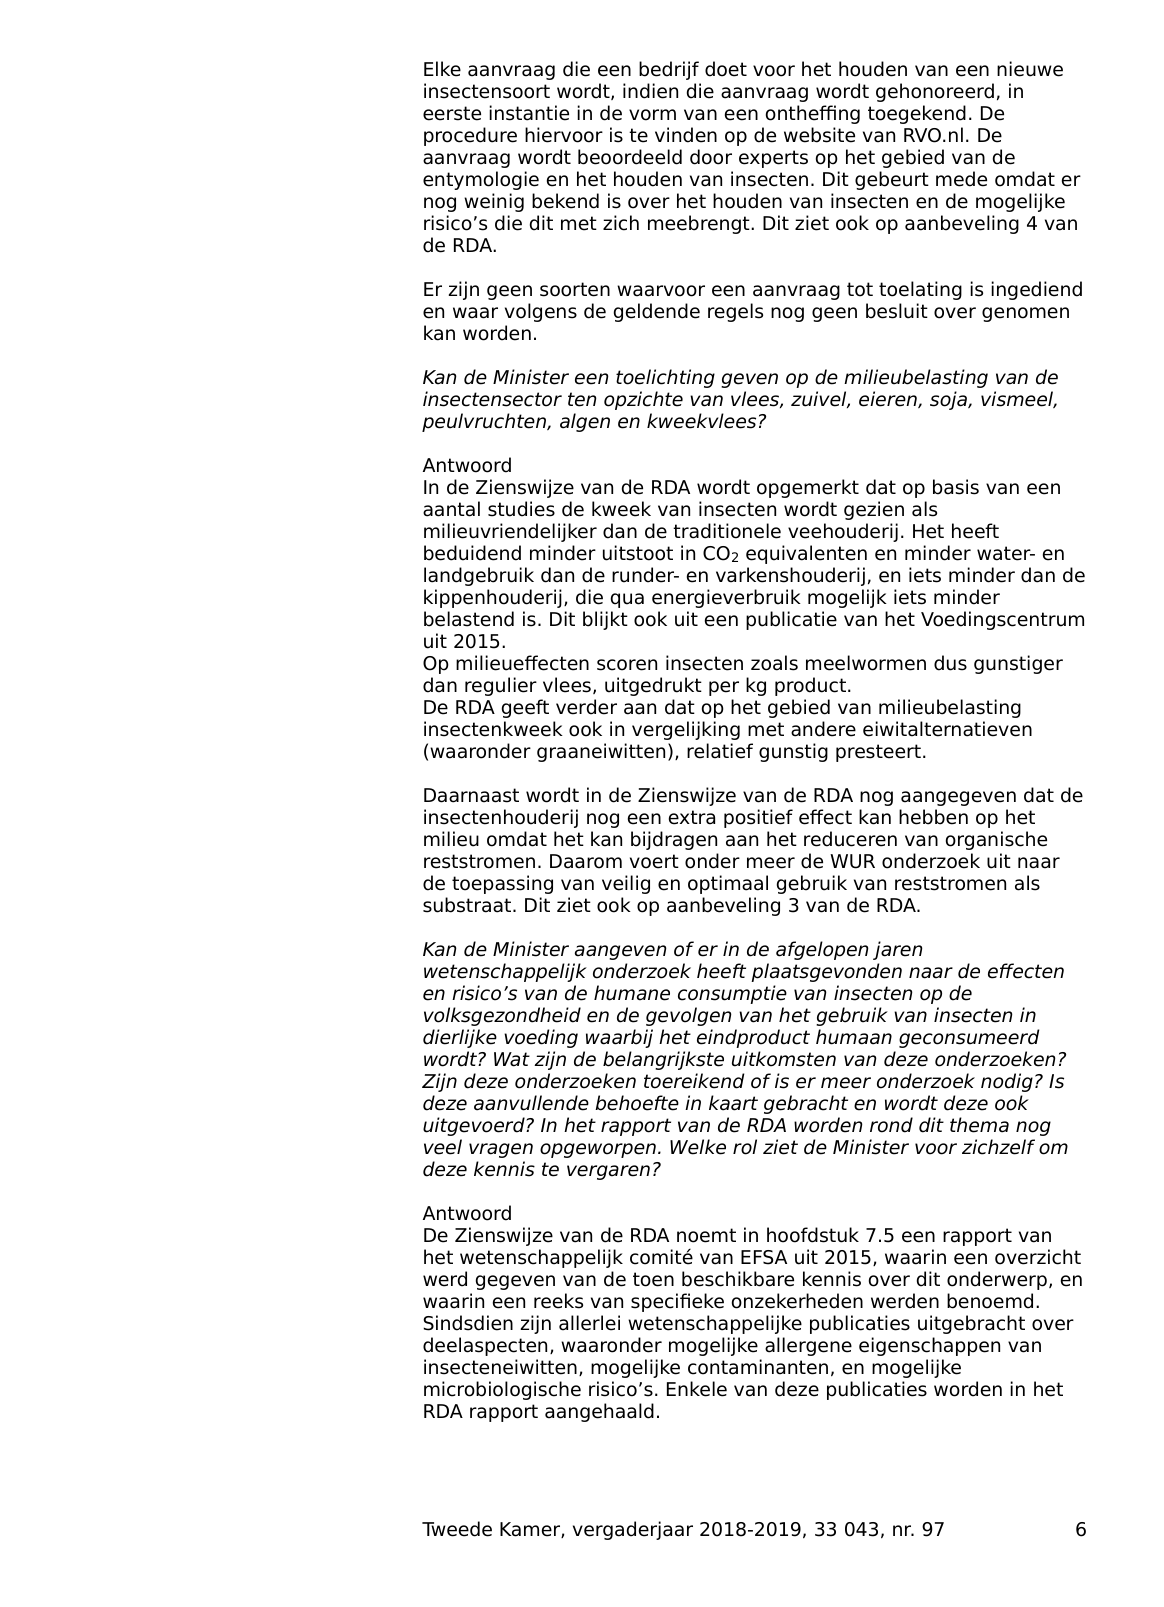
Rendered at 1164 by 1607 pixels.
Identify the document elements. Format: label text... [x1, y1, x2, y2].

text In de Zienswijze van de RDA wordt opgemerkt dat op basis van een aantal studies de kweek van insecten wordt gezien als milieuvriendelijker dan de traditionele veehouderij. Het heeft beduidend minder uitstoot in CO2 equivalenten en minder water- en landgebruik dan de runder- en varkenshouderij, en iets minder dan de kippenhouderij, die qua energieverbruik mogelijk iets minder belastend is. Dit blijkt ook uit een publicatie van het Voedingscentrum uit 2015. [422, 477, 1087, 653]
text Antwoord [422, 1203, 1087, 1225]
text Op milieueffecten scoren insecten zoals meelwormen dus gunstiger dan regulier vlees, uitgedrukt per kg product. [422, 653, 1087, 697]
text Antwoord [422, 455, 1087, 477]
text De Zienswijze van de RDA noemt in hoofdstuk 7.5 een rapport van het wetenschappelijk comité van EFSA uit 2015, waarin een overzicht werd gegeven van de toen beschikbare kennis over dit onderwerp, en waarin een reeks van specifieke onzekerheden werden benoemd. Sindsdien zijn allerlei wetenschappelijke publicaties uitgebracht over deelaspecten, waaronder mogelijke allergene eigenschappen van insecteneiwitten, mogelijke contaminanten, en mogelijke microbiologische risico’s. Enkele van deze publicaties worden in het RDA rapport aangehaald. [422, 1225, 1087, 1423]
text Kan de Minister een toelichting geven op de milieubelasting van de insectensector ten opzichte van vlees, zuivel, eieren, soja, vismeel, peulvruchten, algen en kweekvlees? [422, 367, 1087, 433]
text Kan de Minister aangeven of er in de afgelopen jaren wetenschappelijk onderzoek heeft plaatsgevonden naar de effecten en risico’s van de humane consumptie van insecten op de volksgezondheid en de gevolgen van het gebruik van insecten in dierlijke voeding waarbij het eindproduct humaan geconsumeerd wordt? Wat zijn de belangrijkste uitkomsten van deze onderzoeken? Zijn deze onderzoeken toereikend of is er meer onderzoek nodig? Is deze aanvullende behoefte in kaart gebracht en wordt deze ook uitgevoerd? In het rapport van de RDA worden rond dit thema nog veel vragen opgeworpen. Welke rol ziet de Minister voor zichzelf om deze kennis te vergaren? [422, 939, 1087, 1181]
text Er zijn geen soorten waarvoor een aanvraag tot toelating is ingediend en waar volgens de geldende regels nog geen besluit over genomen kan worden. [422, 279, 1087, 345]
text De RDA geeft verder aan dat op het gebied van milieubelasting insectenkweek ook in vergelijking met andere eiwitalternatieven (waaronder graaneiwitten), relatief gunstig presteert. [422, 697, 1087, 763]
text Elke aanvraag die een bedrijf doet voor het houden van een nieuwe insectensoort wordt, indien die aanvraag wordt gehonoreerd, in eerste instantie in de vorm van een ontheffing toegekend. De procedure hiervoor is te vinden op de website van RVO.nl. De aanvraag wordt beoordeeld door experts op het gebied van de entymologie en het houden van insecten. Dit gebeurt mede omdat er nog weinig bekend is over het houden van insecten en de mogelijke risico’s die dit met zich meebrengt. Dit ziet ook op aanbeveling 4 van de RDA. [422, 59, 1087, 257]
text Daarnaast wordt in de Zienswijze van de RDA nog aangegeven dat de insectenhouderij nog een extra positief effect kan hebben op het milieu omdat het kan bijdragen aan het reduceren van organische reststromen. Daarom voert onder meer de WUR onderzoek uit naar de toepassing van veilig en optimaal gebruik van reststromen als substraat. Dit ziet ook op aanbeveling 3 van de RDA. [422, 785, 1087, 917]
